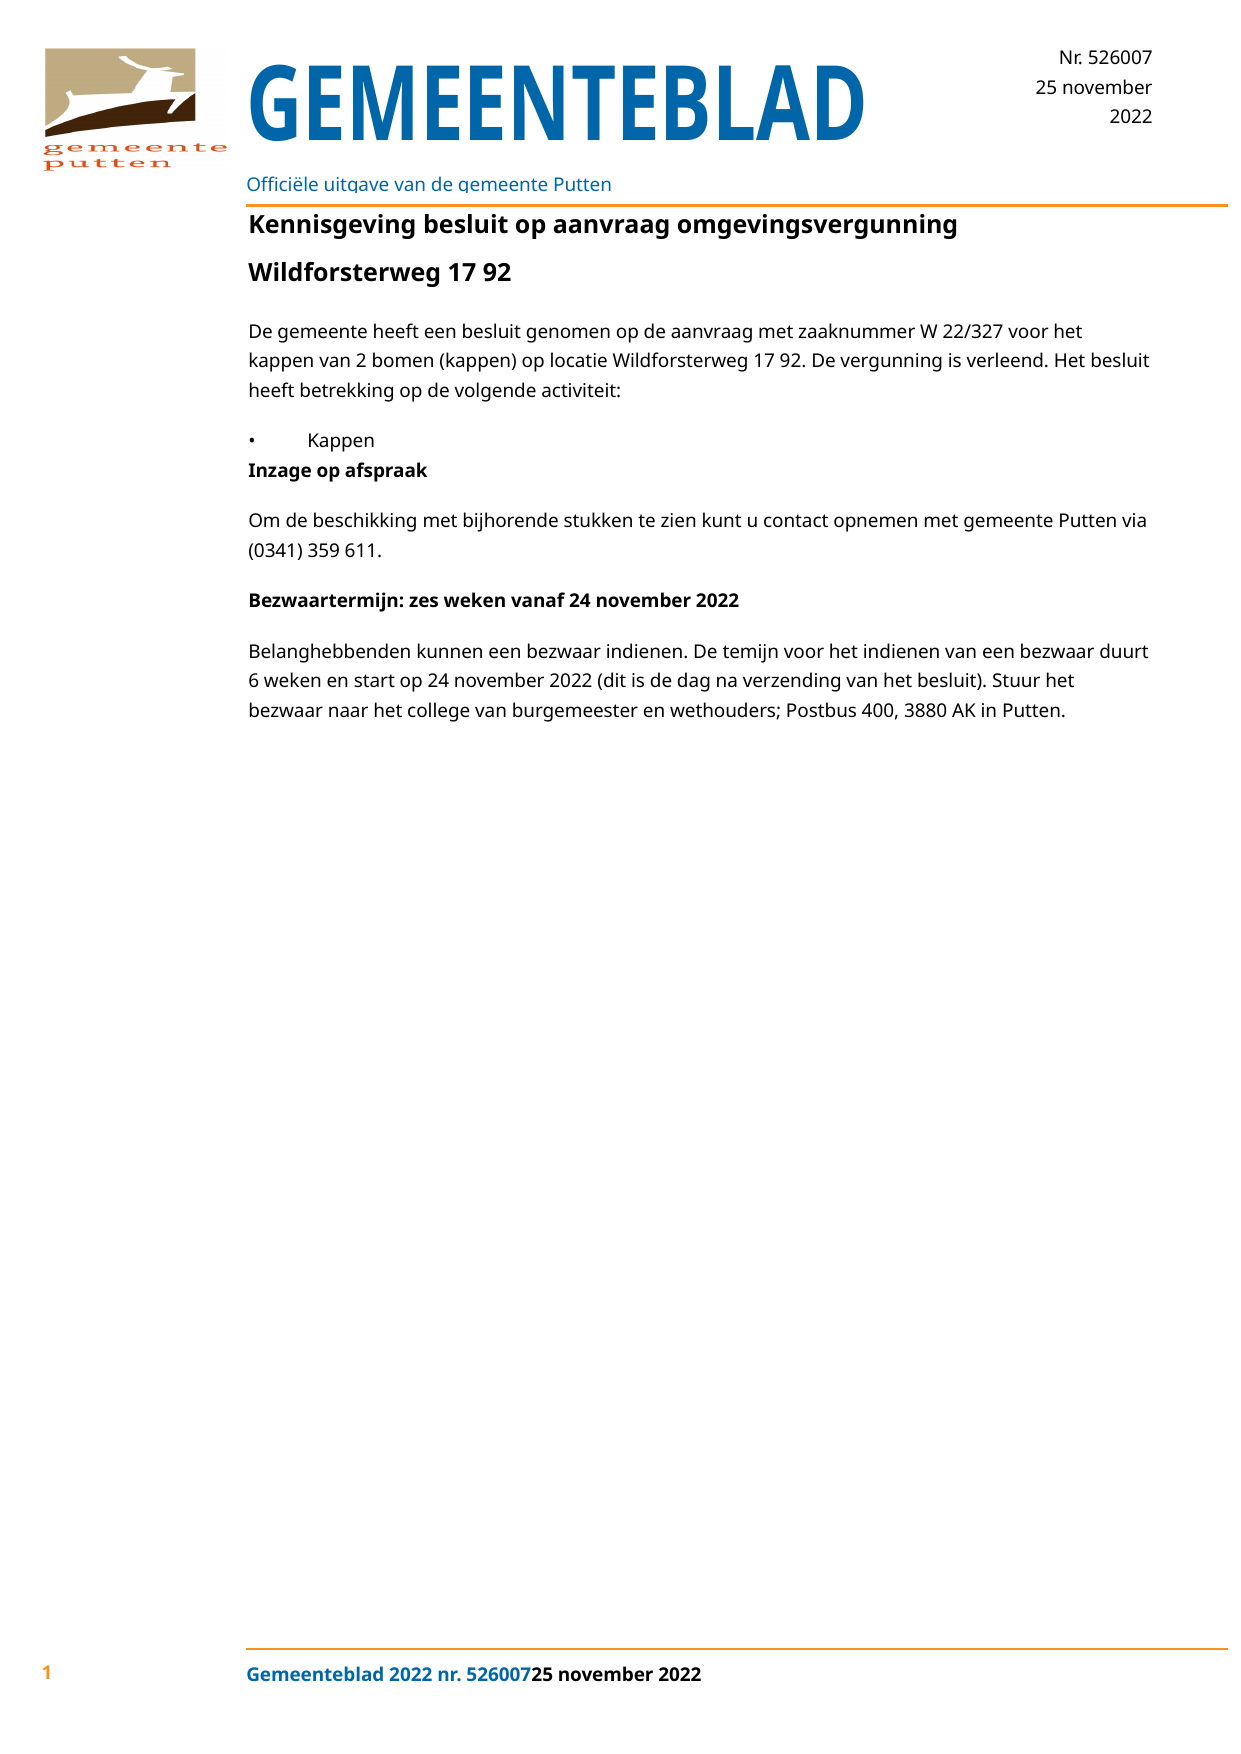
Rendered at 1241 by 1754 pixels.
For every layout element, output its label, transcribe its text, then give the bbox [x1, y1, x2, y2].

list Kappen [248, 427, 1152, 453]
picture [41, 47, 231, 172]
text Inzage op afspraak [248, 457, 1152, 483]
text Belanghebbenden kunnen een bezwaar indienen. De temijn voor het indienen van een bezwaar duurt 6 weken en start op 24 november 2022 (dit is de dag na verzending van het besluit). Stuur het bezwaar naar het college van burgemeester en wethouders; Postbus 400, 3880 AK in Putten. [248, 638, 1152, 723]
text Bezwaartermijn: zes weken vanaf 24 november 2022 [248, 587, 1152, 613]
text De gemeente heeft een besluit genomen op de aanvraag met zaaknummer W 22/327 voor het kappen van 2 bomen (kappen) op locatie Wildforsterweg 17 92. De vergunning is verleend. Het besluit heeft betrekking op de volgende activiteit: [248, 318, 1152, 403]
text Om de beschikking met bijhorende stukken te zien kunt u contact opnemen met gemeente Putten via (0341) 359 611. [248, 507, 1152, 563]
text Kennisgeving besluit op aanvraag omgevingsvergunning Wildforsterweg 17 92 [248, 207, 1152, 288]
